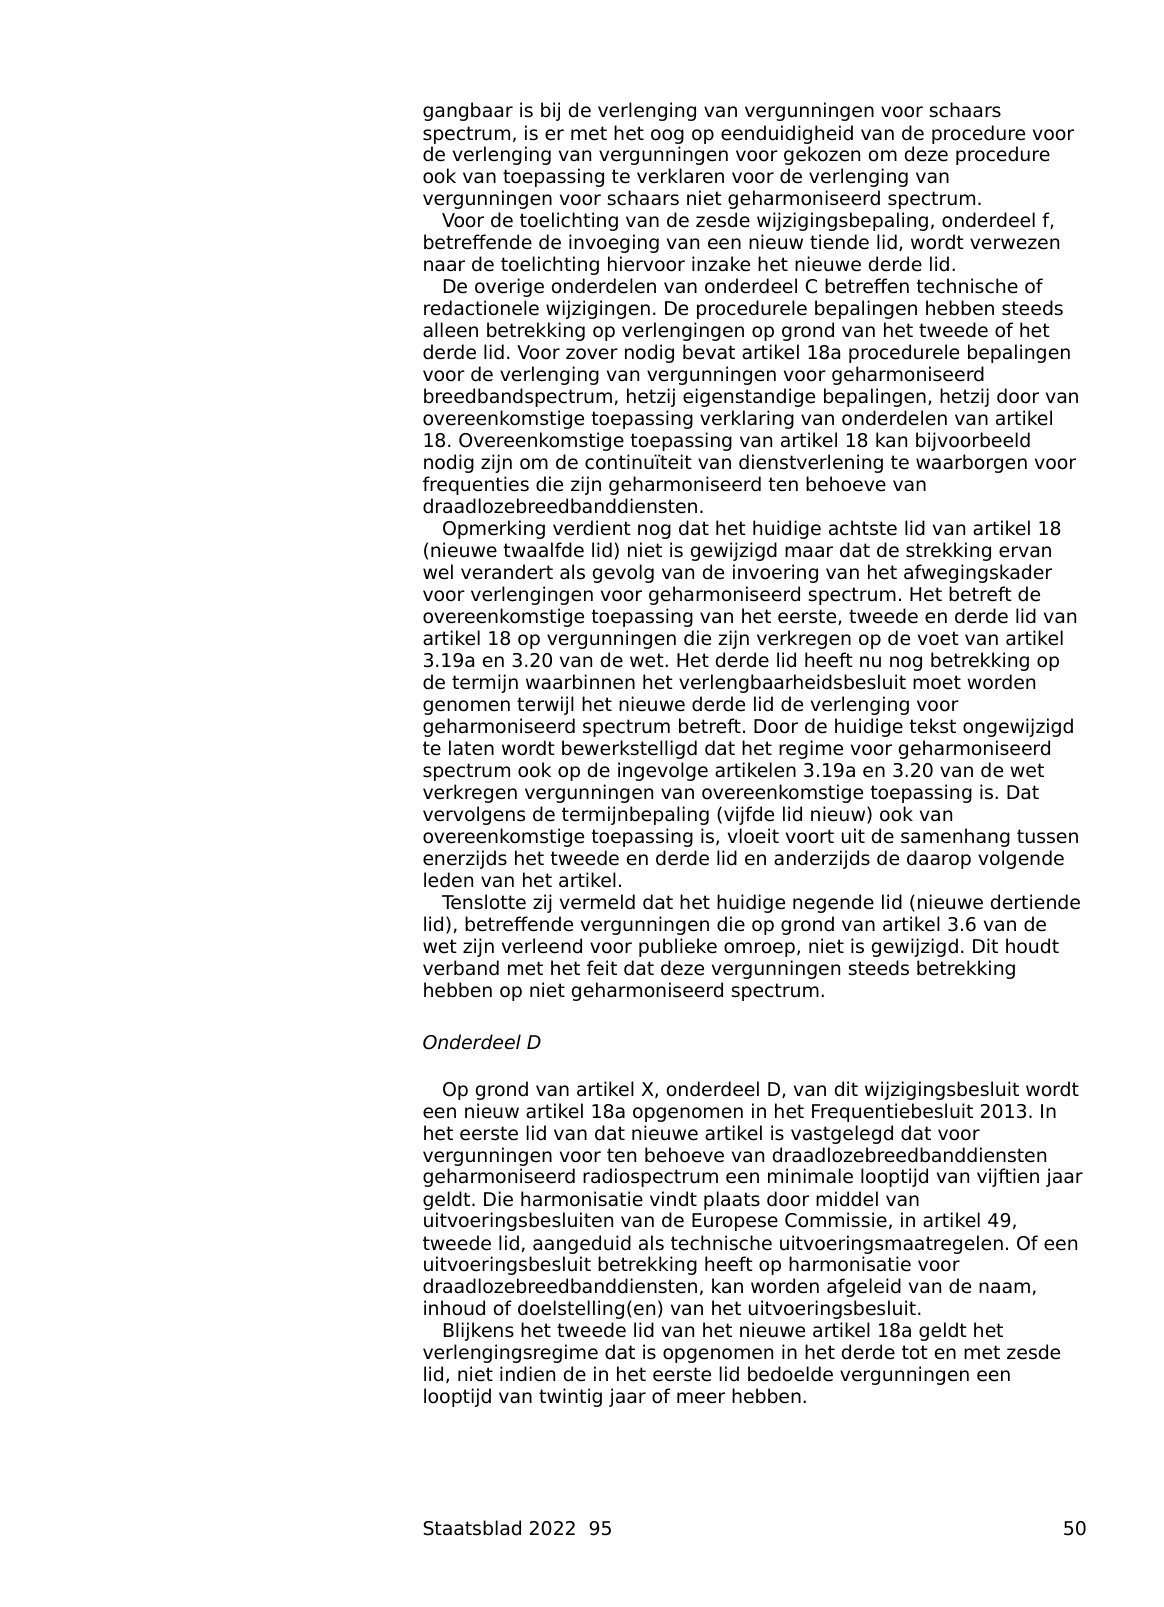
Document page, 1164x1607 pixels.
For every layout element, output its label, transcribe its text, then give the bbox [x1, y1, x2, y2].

text Op grond van artikel X, onderdeel D, van dit wijzigingsbesluit wordt een nieuw artikel 18a opgenomen in het Frequentiebesluit 2013. In het eerste lid van dat nieuwe artikel is vastgelegd dat voor vergunningen voor ten behoeve van draadlozebreedbanddiensten geharmoniseerd radiospectrum een minimale looptijd van vijftien jaar geldt. Die harmonisatie vindt plaats door middel van uitvoeringsbesluiten van de Europese Commissie, in artikel 49, tweede lid, aangeduid als technische uitvoeringsmaatregelen. Of een uitvoeringsbesluit betrekking heeft op harmonisatie voor draadlozebreedbanddiensten, kan worden afgeleid van de naam, inhoud of doelstelling(en) van het uitvoeringsbesluit. [422, 1078, 1087, 1320]
subtitle Onderdeel D [422, 1032, 1087, 1053]
text Opmerking verdient nog dat het huidige achtste lid van artikel 18 (nieuwe twaalfde lid) niet is gewijzigd maar dat de strekking ervan wel verandert als gevolg van de invoering van het afwegingskader voor verlengingen voor geharmoniseerd spectrum. Het betreft de overeenkomstige toepassing van het eerste, tweede en derde lid van artikel 18 op vergunningen die zijn verkregen op de voet van artikel 3.19a en 3.20 van de wet. Het derde lid heeft nu nog betrekking op de termijn waarbinnen het verlengbaarheidsbesluit moet worden genomen terwijl het nieuwe derde lid de verlenging voor geharmoniseerd spectrum betreft. Door de huidige tekst ongewijzigd te laten wordt bewerkstelligd dat het regime voor geharmoniseerd spectrum ook op de ingevolge artikelen 3.19a en 3.20 van de wet verkregen vergunningen van overeenkomstige toepassing is. Dat vervolgens de termijnbepaling (vijfde lid nieuw) ook van overeenkomstige toepassing is, vloeit voort uit de samenhang tussen enerzijds het tweede en derde lid en anderzijds de daarop volgende leden van het artikel. [422, 518, 1087, 892]
text De overige onderdelen van onderdeel C betreffen technische of redactionele wijzigingen. De procedurele bepalingen hebben steeds alleen betrekking op verlengingen op grond van het tweede of het derde lid. Voor zover nodig bevat artikel 18a procedurele bepalingen voor de verlenging van vergunningen voor geharmoniseerd breedbandspectrum, hetzij eigenstandige bepalingen, hetzij door van overeenkomstige toepassing verklaring van onderdelen van artikel 18. Overeenkomstige toepassing van artikel 18 kan bijvoorbeeld nodig zijn om de continuïteit van dienstverlening te waarborgen voor frequenties die zijn geharmoniseerd ten behoeve van draadlozebreedbanddiensten. [422, 276, 1087, 518]
text Blijkens het tweede lid van het nieuwe artikel 18a geldt het verlengingsregime dat is opgenomen in het derde tot en met zesde lid, niet indien de in het eerste lid bedoelde vergunningen een looptijd van twintig jaar of meer hebben. [422, 1320, 1087, 1408]
text Voor de toelichting van de zesde wijzigingsbepaling, onderdeel f, betreffende de invoeging van een nieuw tiende lid, wordt verwezen naar de toelichting hiervoor inzake het nieuwe derde lid. [422, 210, 1087, 276]
text gangbaar is bij de verlenging van vergunningen voor schaars spectrum, is er met het oog op eenduidigheid van de procedure voor de verlenging van vergunningen voor gekozen om deze procedure ook van toepassing te verklaren voor de verlenging van vergunningen voor schaars niet geharmoniseerd spectrum. [422, 100, 1087, 210]
text Tenslotte zij vermeld dat het huidige negende lid (nieuwe dertiende lid), betreffende vergunningen die op grond van artikel 3.6 van de wet zijn verleend voor publieke omroep, niet is gewijzigd. Dit houdt verband met het feit dat deze vergunningen steeds betrekking hebben op niet geharmoniseerd spectrum. [422, 892, 1087, 1002]
